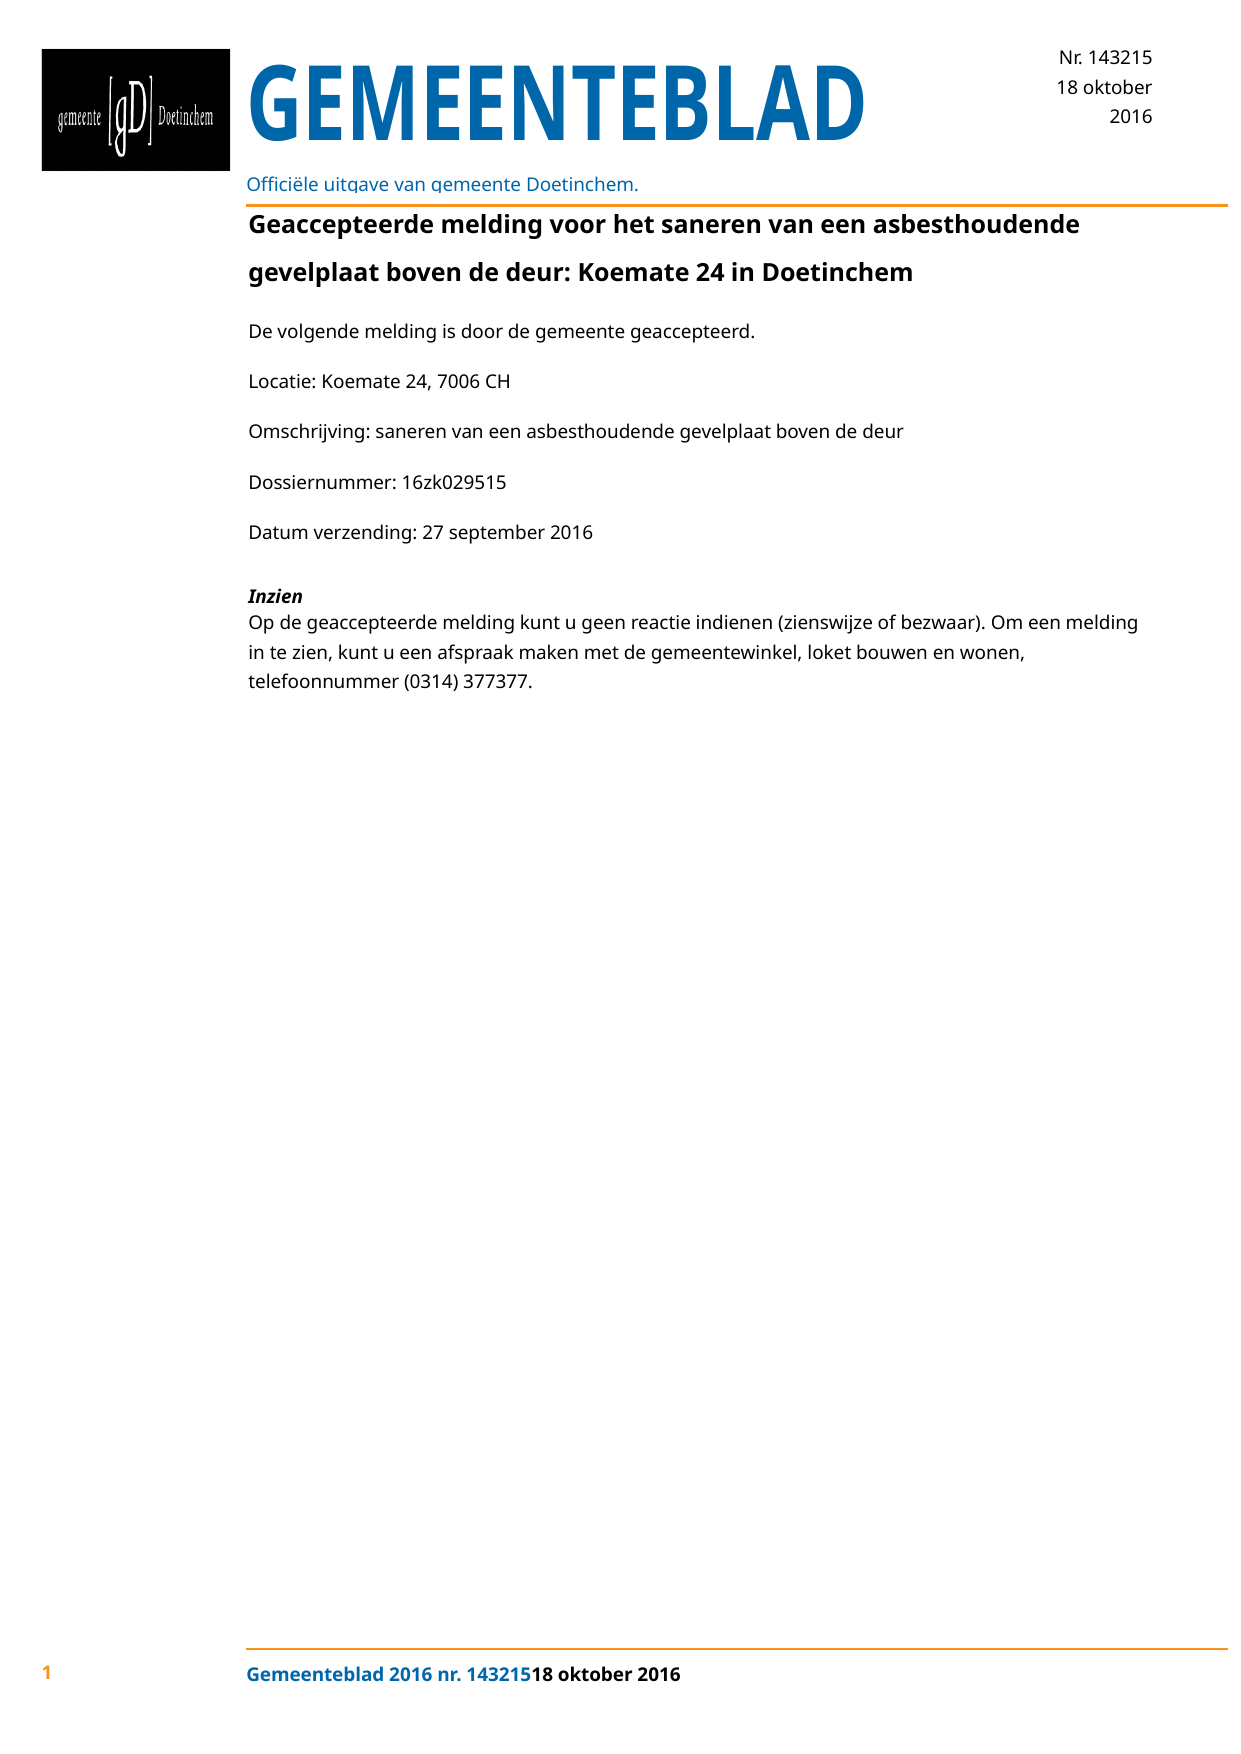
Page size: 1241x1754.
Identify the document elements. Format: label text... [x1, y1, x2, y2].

text Op de geaccepteerde melding kunt u geen reactie indienen (zienswijze of bezwaar). Om een melding in te zien, kunt u een afspraak maken met de gemeentewinkel, loket bouwen en wonen, telefoonnummer (0314) 377377. [248, 609, 1152, 694]
text Inzien [248, 583, 1152, 609]
text Geaccepteerde melding voor het saneren van een asbesthoudende gevelplaat boven de deur: Koemate 24 in Doetinchem [248, 207, 1152, 288]
text Locatie: Koemate 24, 7006 CH [248, 368, 1152, 394]
text Omschrijving: saneren van een asbesthoudende gevelplaat boven de deur [248, 419, 1152, 444]
text Datum verzending: 27 september 2016 [248, 519, 1152, 545]
picture [41, 47, 231, 172]
text Dossiernummer: 16zk029515 [248, 469, 1152, 495]
text De volgende melding is door de gemeente geaccepteerd. [248, 318, 1152, 344]
